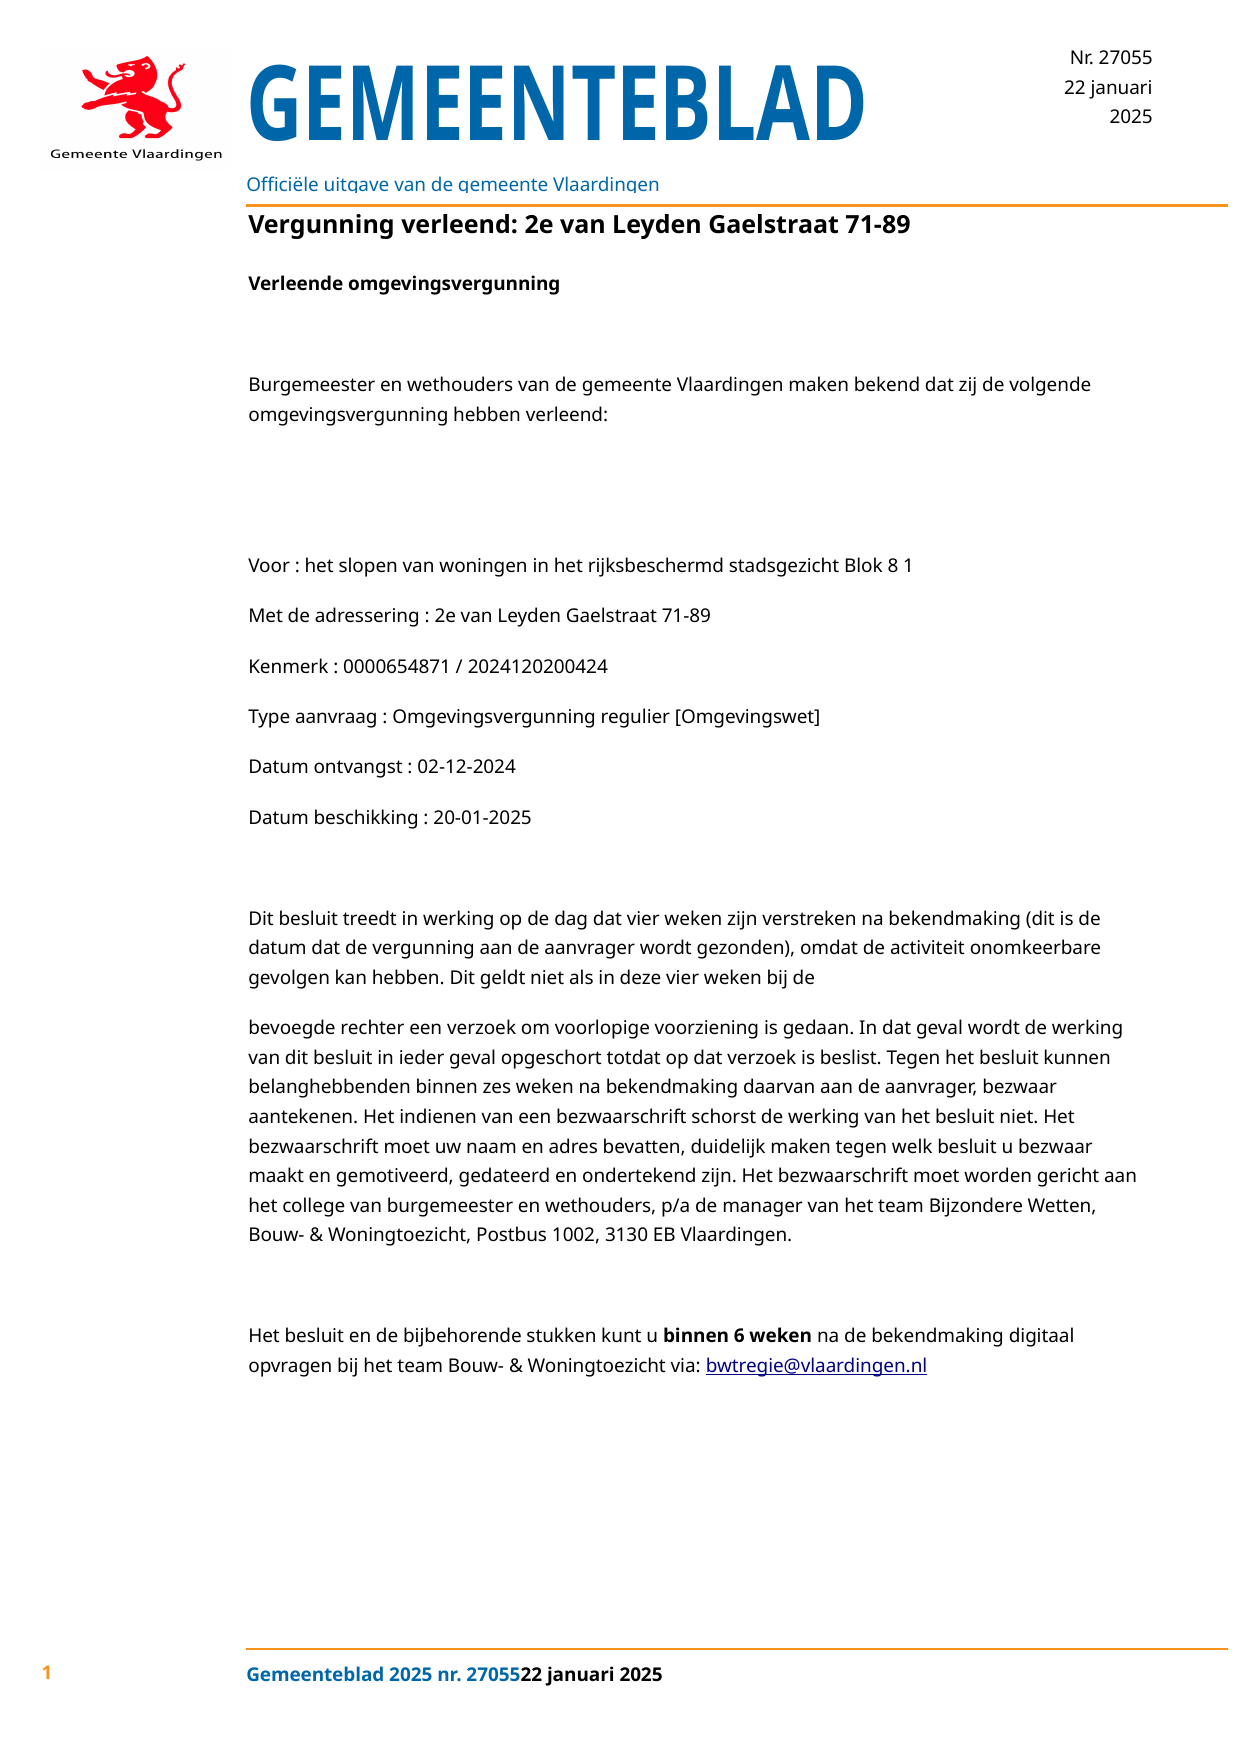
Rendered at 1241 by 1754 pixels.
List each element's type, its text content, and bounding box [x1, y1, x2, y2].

text Het besluit en de bijbehorende stukken kunt u binnen 6 weken na de bekendmaking digitaal opvragen bij het team Bouw- & Woningtoezicht via: bwtregie@vlaardingen.nl [248, 1322, 1152, 1378]
text Vergunning verleend: 2e van Leyden Gaelstraat 71-89 [248, 207, 1152, 241]
text Dit besluit treedt in werking op de dag dat vier weken zijn verstreken na bekendmaking (dit is de datum dat de vergunning aan de aanvrager wordt gezonden), omdat de activiteit onomkeerbare gevolgen kan hebben. Dit geldt niet als in deze vier weken bij de [248, 905, 1152, 990]
text Verleende omgevingsvergunning [248, 270, 1152, 296]
text Datum ontvangst : 02-12-2024 [248, 754, 1152, 779]
text Datum beschikking : 20-01-2025 [248, 804, 1152, 830]
text Met de adressering : 2e van Leyden Gaelstraat 71-89 [248, 602, 1152, 628]
text Kenmerk : 0000654871 / 2024120200424 [248, 653, 1152, 678]
text Burgemeester en wethouders van de gemeente Vlaardingen maken bekend dat zij de volgende omgevingsvergunning hebben verleend: [248, 371, 1152, 426]
text Voor : het slopen van woningen in het rijksbeschermd stadsgezicht Blok 8 1 [248, 552, 1152, 578]
picture [41, 47, 231, 172]
text Type aanvraag : Omgevingsvergunning regulier [Omgevingswet] [248, 703, 1152, 729]
text bevoegde rechter een verzoek om voorlopige voorziening is gedaan. In dat geval wordt de werking van dit besluit in ieder geval opgeschort totdat op dat verzoek is beslist. Tegen het besluit kunnen belanghebbenden binnen zes weken na bekendmaking daarvan aan de aanvrager, bezwaar aantekenen. Het indienen van een bezwaarschrift schorst de werking van het besluit niet. Het bezwaarschrift moet uw naam en adres bevatten, duidelijk maken tegen welk besluit u bezwaar maakt en gemotiveerd, gedateerd en ondertekend zijn. Het bezwaarschrift moet worden gericht aan het college van burgemeester en wethouders, p/a de manager van het team Bijzondere Wetten, Bouw- & Woningtoezicht, Postbus 1002, 3130 EB Vlaardingen. [248, 1014, 1152, 1247]
